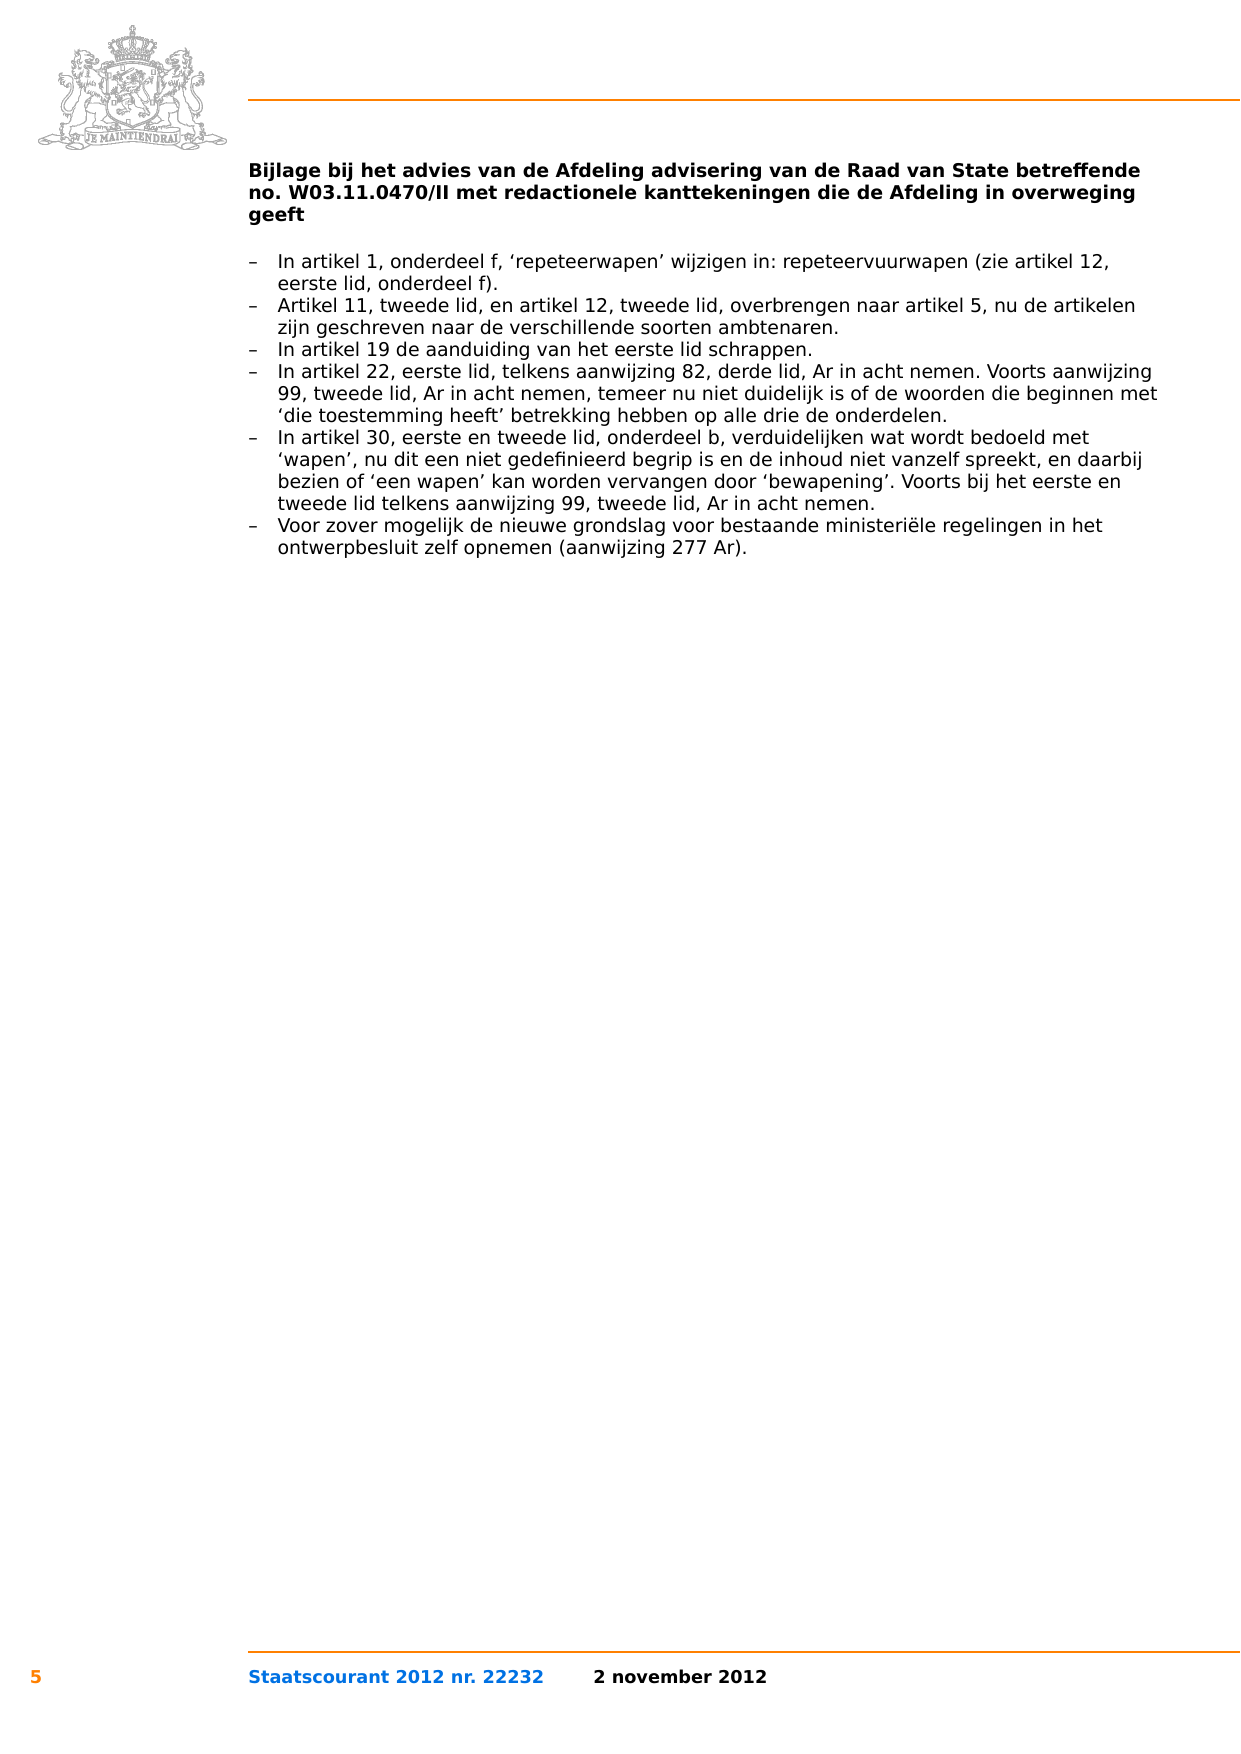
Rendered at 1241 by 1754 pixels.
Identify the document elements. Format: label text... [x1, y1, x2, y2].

picture [38, 25, 227, 150]
text – Artikel 11, tweede lid, en artikel 12, tweede lid, overbrengen naar artikel 5, nu de artikelen zijn geschreven naar de verschillende soorten ambtenaren. [248, 295, 1163, 339]
text – In artikel 1, onderdeel f, ‘repeteerwapen’ wijzigen in: repeteervuurwapen (zie artikel 12, eerste lid, onderdeel f). [248, 251, 1163, 295]
text – Voor zover mogelijk de nieuwe grondslag voor bestaande ministeriële regelingen in het ontwerpbesluit zelf opnemen (aanwijzing 277 Ar). [248, 514, 1163, 558]
subtitle Bijlage bij het advies van de Afdeling advisering van de Raad van State betreffende no. W03.11.0470/II met redactionele kanttekeningen die de Afdeling in overweging geeft [248, 160, 1163, 226]
text – In artikel 30, eerste en tweede lid, onderdeel b, verduidelijken wat wordt bedoeld met ‘wapen’, nu dit een niet gedefinieerd begrip is en de inhoud niet vanzelf spreekt, en daarbij bezien of ‘een wapen’ kan worden vervangen door ‘bewapening’. Voorts bij het eerste en tweede lid telkens aanwijzing 99, tweede lid, Ar in acht nemen. [248, 427, 1163, 514]
text – In artikel 22, eerste lid, telkens aanwijzing 82, derde lid, Ar in acht nemen. Voorts aanwijzing 99, tweede lid, Ar in acht nemen, temeer nu niet duidelijk is of de woorden die beginnen met ‘die toestemming heeft’ betrekking hebben op alle drie de onderdelen. [248, 361, 1163, 427]
text – In artikel 19 de aanduiding van het eerste lid schrappen. [248, 339, 1163, 361]
